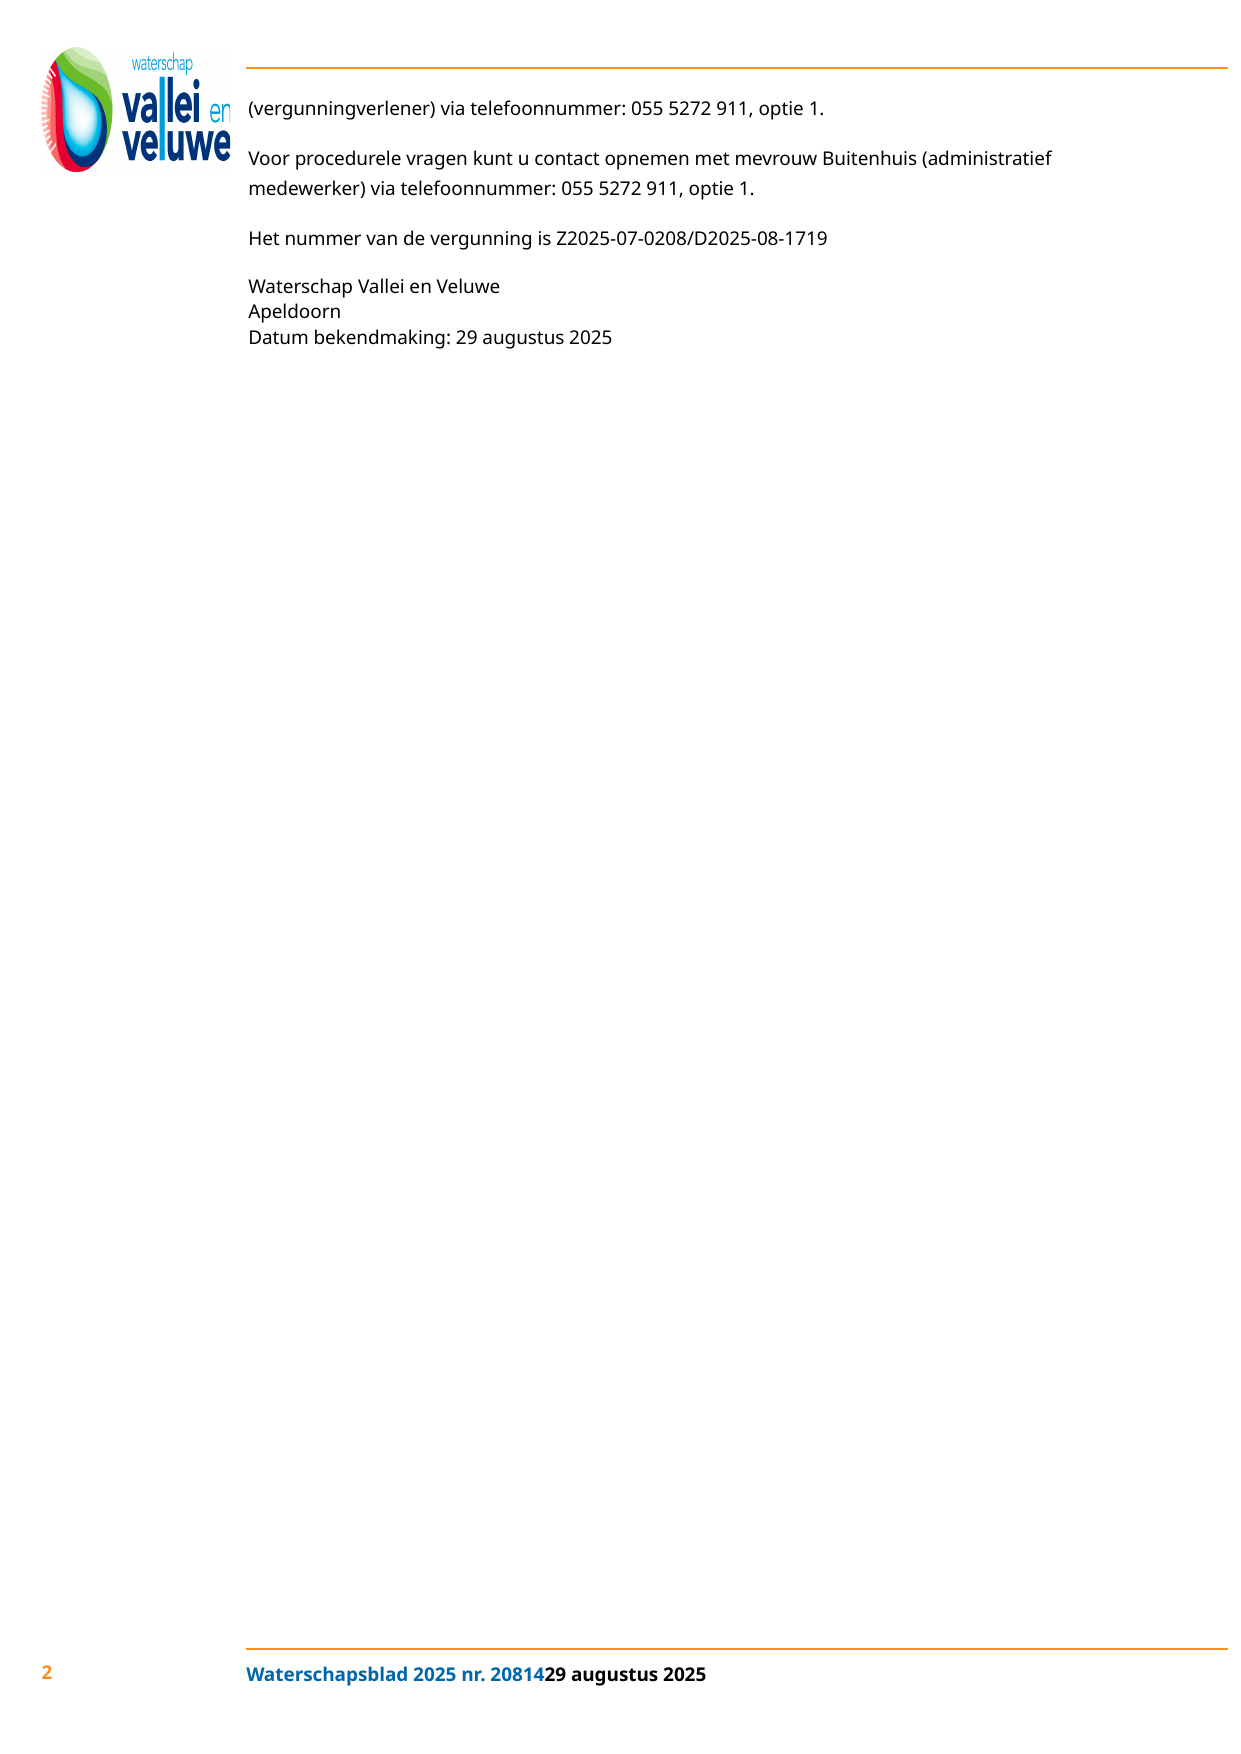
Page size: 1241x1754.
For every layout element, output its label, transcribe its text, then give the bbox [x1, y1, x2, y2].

text Waterschap Vallei en Veluwe [248, 273, 1152, 299]
text (vergunningverlener) via telefoonnummer: 055 5272 911, optie 1. [248, 95, 1152, 121]
text Het nummer van de vergunning is Z2025-07-0208/D2025-08-1719 [248, 225, 1152, 251]
text Voor procedurele vragen kunt u contact opnemen met mevrouw Buitenhuis (administratief medewerker) via telefoonnummer: 055 5272 911, optie 1. [248, 145, 1152, 201]
text Apeldoorn [248, 299, 1152, 324]
picture [41, 47, 231, 172]
text Datum bekendmaking: 29 augustus 2025 [248, 324, 1152, 350]
